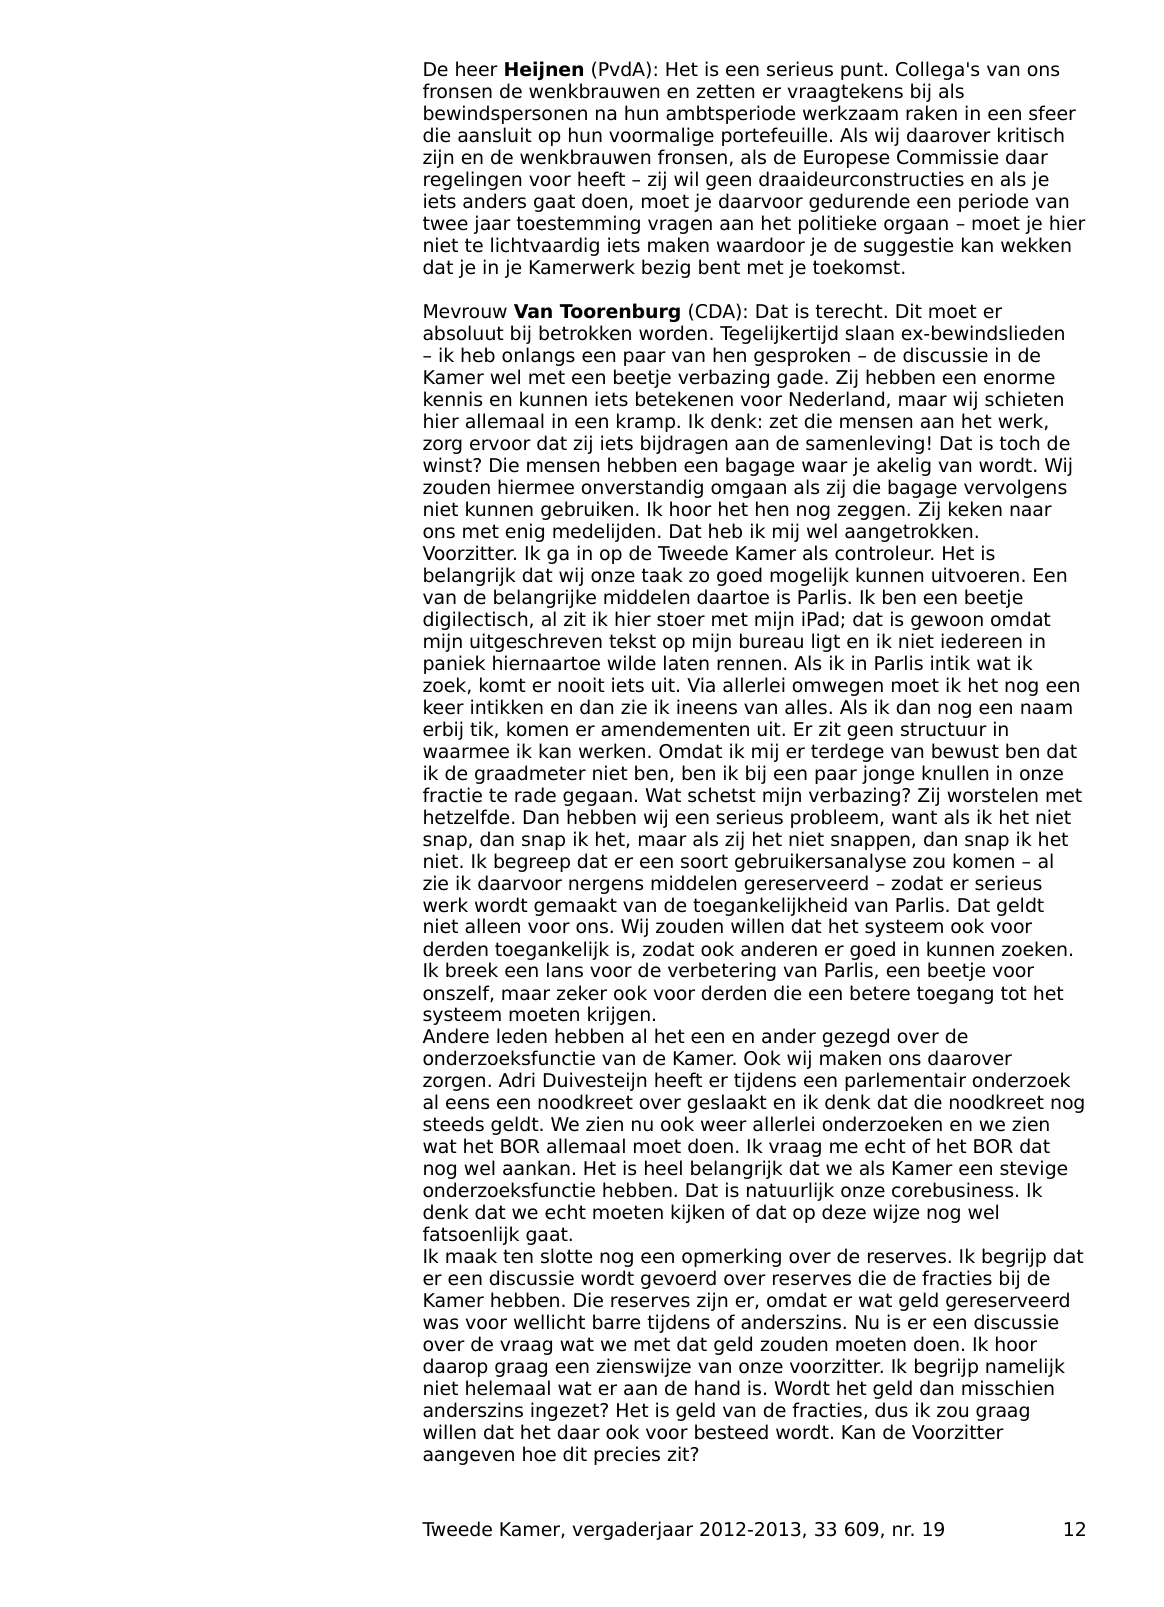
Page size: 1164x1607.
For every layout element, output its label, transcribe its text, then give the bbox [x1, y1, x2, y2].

text Ik maak ten slotte nog een opmerking over de reserves. Ik begrijp dat er een discussie wordt gevoerd over reserves die de fracties bij de Kamer hebben. Die reserves zijn er, omdat er wat geld gereserveerd was voor wellicht barre tijdens of anderszins. Nu is er een discussie over de vraag wat we met dat geld zouden moeten doen. Ik hoor daarop graag een zienswijze van onze voorzitter. Ik begrijp namelijk niet helemaal wat er aan de hand is. Wordt het geld dan misschien anderszins ingezet? Het is geld van de fracties, dus ik zou graag willen dat het daar ook voor besteed wordt. Kan de Voorzitter aangeven hoe dit precies zit? [422, 1246, 1087, 1466]
text Voorzitter. Ik ga in op de Tweede Kamer als controleur. Het is belangrijk dat wij onze taak zo goed mogelijk kunnen uitvoeren. Een van de belangrijke middelen daartoe is Parlis. Ik ben een beetje digilectisch, al zit ik hier stoer met mijn iPad; dat is gewoon omdat mijn uitgeschreven tekst op mijn bureau ligt en ik niet iedereen in paniek hiernaartoe wilde laten rennen. Als ik in Parlis intik wat ik zoek, komt er nooit iets uit. Via allerlei omwegen moet ik het nog een keer intikken en dan zie ik ineens van alles. Als ik dan nog een naam erbij tik, komen er amendementen uit. Er zit geen structuur in waarmee ik kan werken. Omdat ik mij er terdege van bewust ben dat ik de graadmeter niet ben, ben ik bij een paar jonge knullen in onze fractie te rade gegaan. Wat schetst mijn verbazing? Zij worstelen met hetzelfde. Dan hebben wij een serieus probleem, want als ik het niet snap, dan snap ik het, maar als zij het niet snappen, dan snap ik het niet. Ik begreep dat er een soort gebruikersanalyse zou komen – al zie ik daarvoor nergens middelen gereserveerd – zodat er serieus werk wordt gemaakt van de toegankelijkheid van Parlis. Dat geldt niet alleen voor ons. Wij zouden willen dat het systeem ook voor derden toegankelijk is, zodat ook anderen er goed in kunnen zoeken. Ik breek een lans voor de verbetering van Parlis, een beetje voor onszelf, maar zeker ook voor derden die een betere toegang tot het systeem moeten krijgen. [422, 543, 1087, 1026]
text Andere leden hebben al het een en ander gezegd over de onderzoeksfunctie van de Kamer. Ook wij maken ons daarover zorgen. Adri Duivesteijn heeft er tijdens een parlementair onderzoek al eens een noodkreet over geslaakt en ik denk dat die noodkreet nog steeds geldt. We zien nu ook weer allerlei onderzoeken en we zien wat het BOR allemaal moet doen. Ik vraag me echt of het BOR dat nog wel aankan. Het is heel belangrijk dat we als Kamer een stevige onderzoeksfunctie hebben. Dat is natuurlijk onze corebusiness. Ik denk dat we echt moeten kijken of dat op deze wijze nog wel fatsoenlijk gaat. [422, 1026, 1087, 1246]
text De heer Heijnen (PvdA): Het is een serieus punt. Collega's van ons fronsen de wenkbrauwen en zetten er vraagtekens bij als bewindspersonen na hun ambtsperiode werkzaam raken in een sfeer die aansluit op hun voormalige portefeuille. Als wij daarover kritisch zijn en de wenkbrauwen fronsen, als de Europese Commissie daar regelingen voor heeft – zij wil geen draaideurconstructies en als je iets anders gaat doen, moet je daarvoor gedurende een periode van twee jaar toestemming vragen aan het politieke orgaan – moet je hier niet te lichtvaardig iets maken waardoor je de suggestie kan wekken dat je in je Kamerwerk bezig bent met je toekomst. [422, 59, 1087, 279]
text Mevrouw Van Toorenburg (CDA): Dat is terecht. Dit moet er absoluut bij betrokken worden. Tegelijkertijd slaan ex-bewindslieden – ik heb onlangs een paar van hen gesproken – de discussie in de Kamer wel met een beetje verbazing gade. Zij hebben een enorme kennis en kunnen iets betekenen voor Nederland, maar wij schieten hier allemaal in een kramp. Ik denk: zet die mensen aan het werk, zorg ervoor dat zij iets bijdragen aan de samenleving! Dat is toch de winst? Die mensen hebben een bagage waar je akelig van wordt. Wij zouden hiermee onverstandig omgaan als zij die bagage vervolgens niet kunnen gebruiken. Ik hoor het hen nog zeggen. Zij keken naar ons met enig medelijden. Dat heb ik mij wel aangetrokken. [422, 301, 1087, 543]
